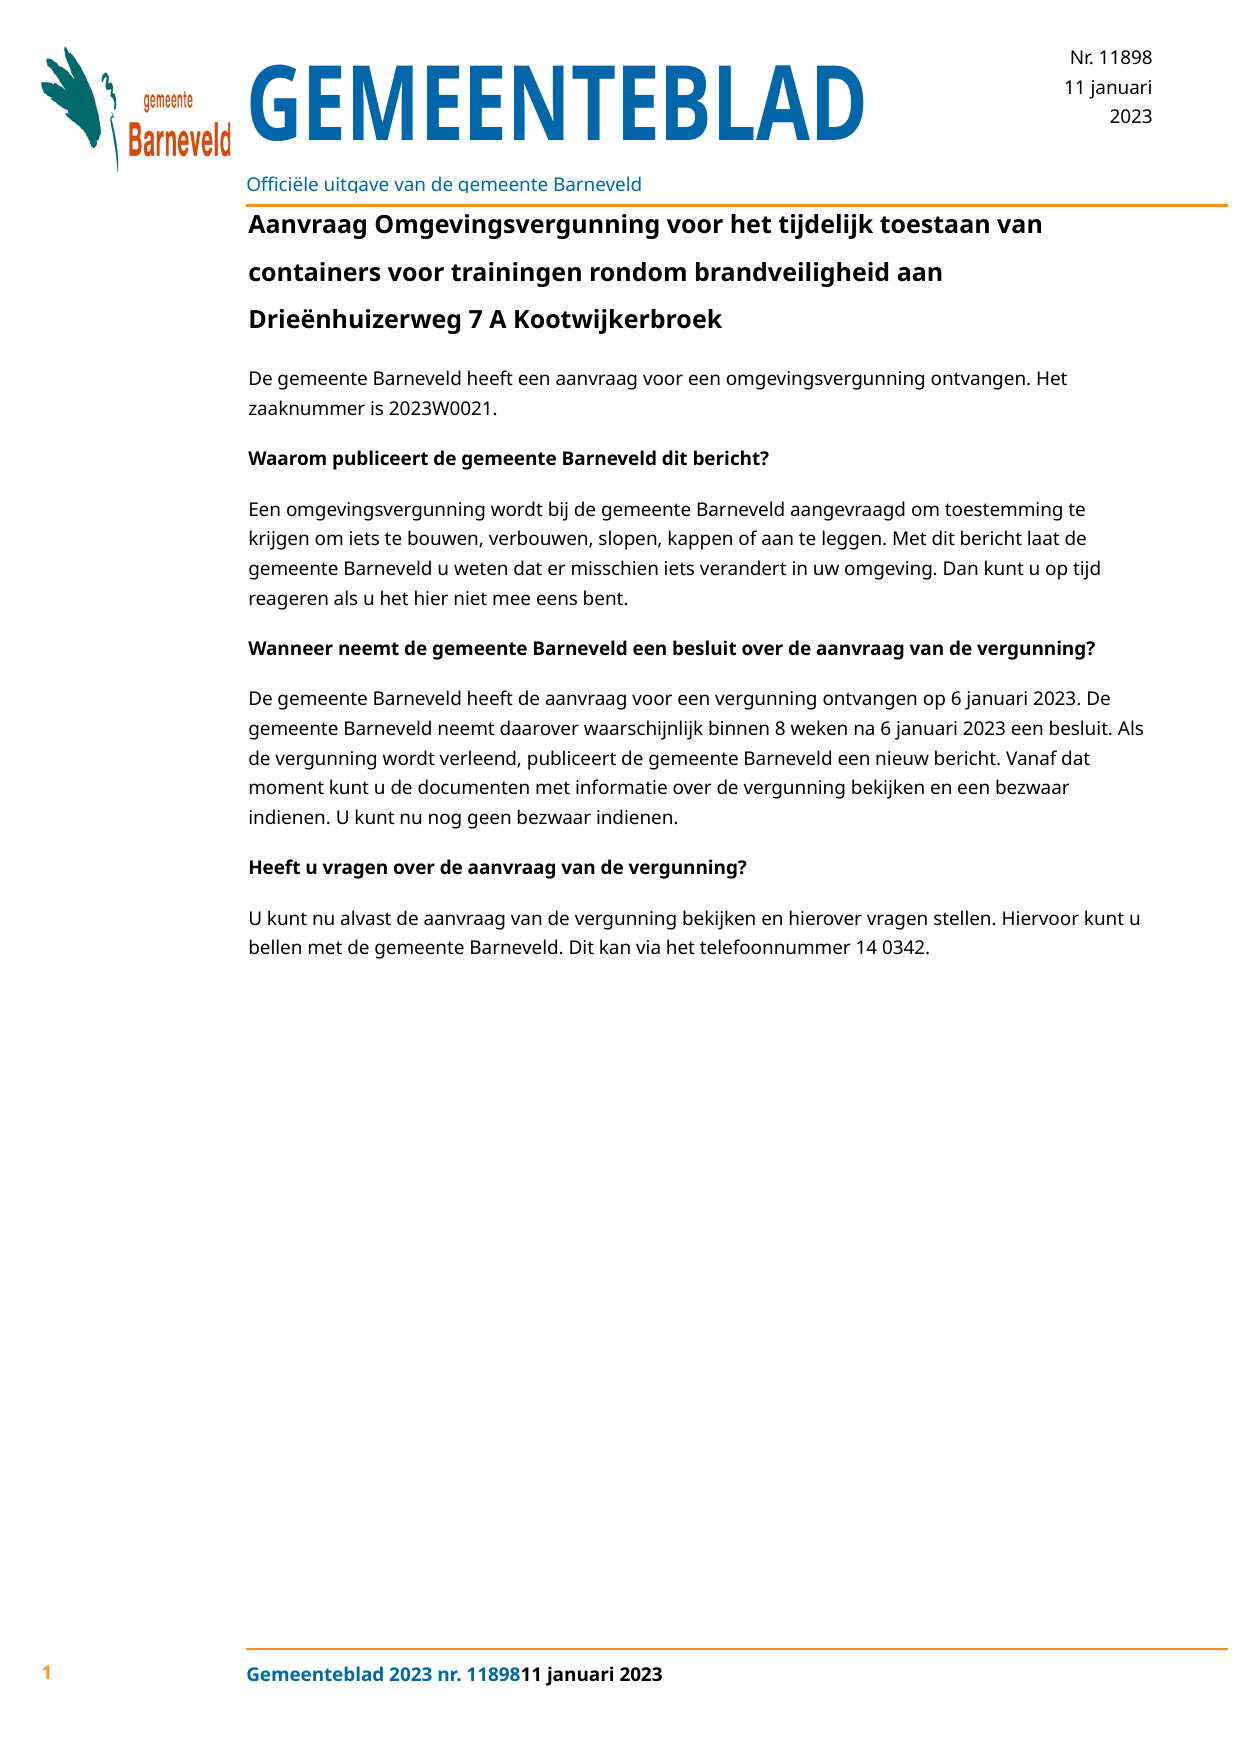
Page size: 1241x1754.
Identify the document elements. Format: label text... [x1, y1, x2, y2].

text U kunt nu alvast de aanvraag van de vergunning bekijken en hierover vragen stellen. Hiervoor kunt u bellen met de gemeente Barneveld. Dit kan via het telefoonnummer 14 0342. [248, 905, 1152, 960]
text Heeft u vragen over de aanvraag van de vergunning? [248, 854, 1152, 880]
text Aanvraag Omgevingsvergunning voor het tijdelijk toestaan van containers voor trainingen rondom brandveiligheid aan Drieënhuizerweg 7 A Kootwijkerbroek [248, 207, 1152, 336]
text De gemeente Barneveld heeft een aanvraag voor een omgevingsvergunning ontvangen. Het zaaknummer is 2023W0021. [248, 366, 1152, 421]
picture [41, 47, 231, 172]
text Een omgevingsvergunning wordt bij de gemeente Barneveld aangevraagd om toestemming te krijgen om iets te bouwen, verbouwen, slopen, kappen of aan te leggen. Met dit bericht laat de gemeente Barneveld u weten dat er misschien iets verandert in uw omgeving. Dan kunt u op tijd reageren als u het hier niet mee eens bent. [248, 496, 1152, 610]
text Wanneer neemt de gemeente Barneveld een besluit over de aanvraag van de vergunning? [248, 635, 1152, 661]
text De gemeente Barneveld heeft de aanvraag voor een vergunning ontvangen op 6 januari 2023. De gemeente Barneveld neemt daarover waarschijnlijk binnen 8 weken na 6 januari 2023 een besluit. Als de vergunning wordt verleend, publiceert de gemeente Barneveld een nieuw bericht. Vanaf dat moment kunt u de documenten met informatie over de vergunning bekijken en een bezwaar indienen. U kunt nu nog geen bezwaar indienen. [248, 686, 1152, 829]
text Waarom publiceert de gemeente Barneveld dit bericht? [248, 446, 1152, 471]
